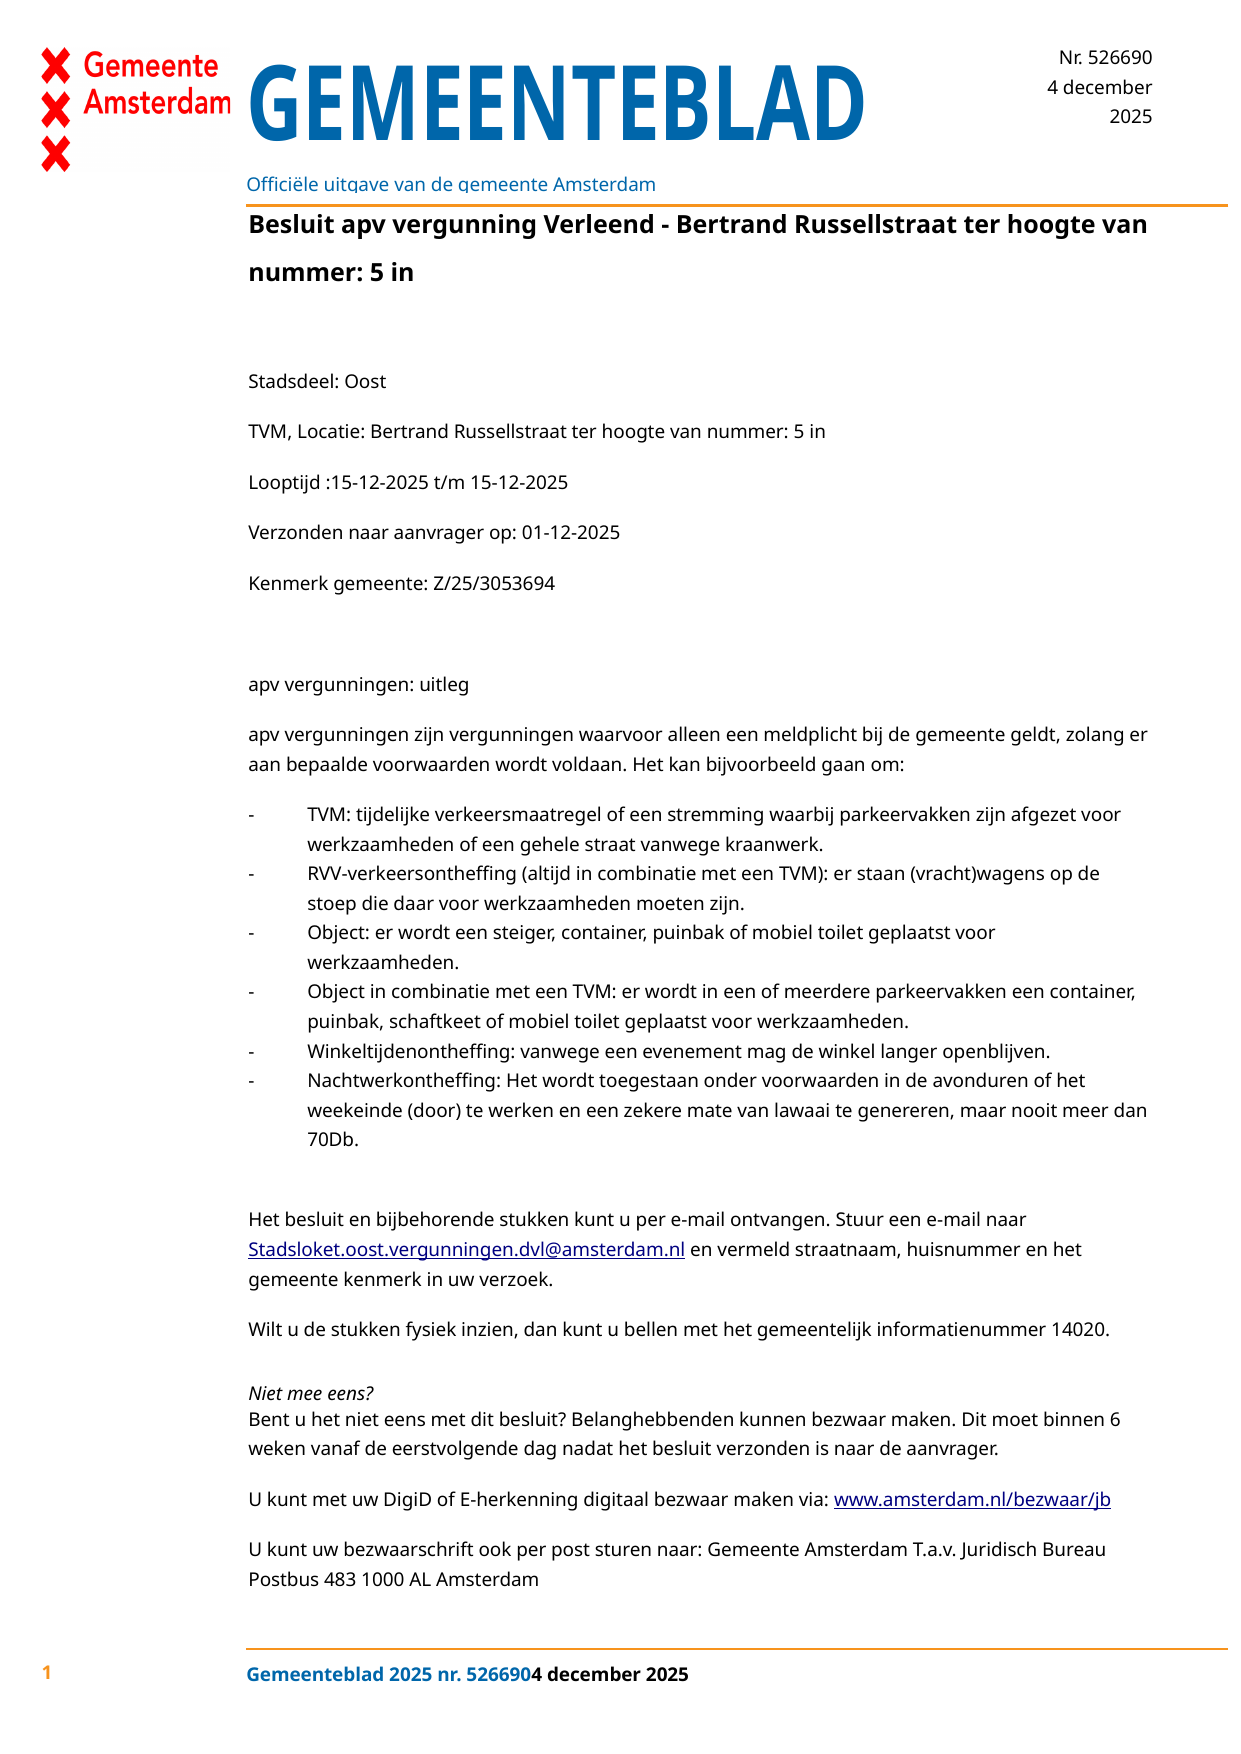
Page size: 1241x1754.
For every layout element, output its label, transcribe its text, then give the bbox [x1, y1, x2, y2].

list Nachtwerkontheffing: Het wordt toegestaan onder voorwaarden in de avonduren of het weekeinde (door) te werken en een zekere mate van lawaai te genereren, maar nooit meer dan 70Db. [248, 1067, 1152, 1152]
list Object: er wordt een steiger, container, puinbak of mobiel toilet geplaatst voor werkzaamheden. [248, 919, 1152, 975]
text Kenmerk gemeente: Z/25/3053694 [248, 570, 1152, 596]
text U kunt met uw DigiD of E-herkenning digitaal bezwaar maken via: www.amsterdam.nl/bezwaar/jb [248, 1486, 1152, 1512]
list Winkeltijdenontheffing: vanwege een evenement mag de winkel langer openblijven. [248, 1038, 1152, 1064]
picture [41, 47, 231, 172]
text Bent u het niet eens met dit besluit? Belanghebbenden kunnen bezwaar maken. Dit moet binnen 6 weken vanaf de eerstvolgende dag nadat het besluit verzonden is naar de aanvrager. [248, 1406, 1152, 1461]
text Het besluit en bijbehorende stukken kunt u per e-mail ontvangen. Stuur een e-mail naar Stadsloket.oost.vergunningen.dvl@amsterdam.nl en vermeld straatnaam, huisnummer en het gemeente kenmerk in uw verzoek. [248, 1207, 1152, 1292]
text Verzonden naar aanvrager op: 01-12-2025 [248, 519, 1152, 545]
text Stadsdeel: Oost [248, 368, 1152, 394]
text Looptijd :15-12-2025 t/m 15-12-2025 [248, 469, 1152, 495]
text Wilt u de stukken fysiek inzien, dan kunt u bellen met het gemeentelijk informatienummer 14020. [248, 1316, 1152, 1342]
text U kunt uw bezwaarschrift ook per post sturen naar: Gemeente Amsterdam T.a.v. Juridisch Bureau Postbus 483 1000 AL Amsterdam [248, 1536, 1152, 1592]
list Object in combinatie met een TVM: er wordt in een of meerdere parkeervakken een container, puinbak, schaftkeet of mobiel toilet geplaatst voor werkzaamheden. [248, 979, 1152, 1034]
text apv vergunningen zijn vergunningen waarvoor alleen een meldplicht bij de gemeente geldt, zolang er aan bepaalde voorwaarden wordt voldaan. Het kan bijvoorbeeld gaan om: [248, 721, 1152, 777]
text Besluit apv vergunning Verleend - Bertrand Russellstraat ter hoogte van nummer: 5 in [248, 207, 1152, 288]
text TVM, Locatie: Bertrand Russellstraat ter hoogte van nummer: 5 in [248, 419, 1152, 444]
list TVM: tijdelijke verkeersmaatregel of een stremming waarbij parkeervakken zijn afgezet voor werkzaamheden of een gehele straat vanwege kraanwerk. [248, 801, 1152, 857]
text Niet mee eens? [248, 1380, 1152, 1406]
text apv vergunningen: uitleg [248, 671, 1152, 697]
list RVV-verkeersontheffing (altijd in combinatie met een TVM): er staan (vracht)wagens op de stoep die daar voor werkzaamheden moeten zijn. [248, 860, 1152, 916]
